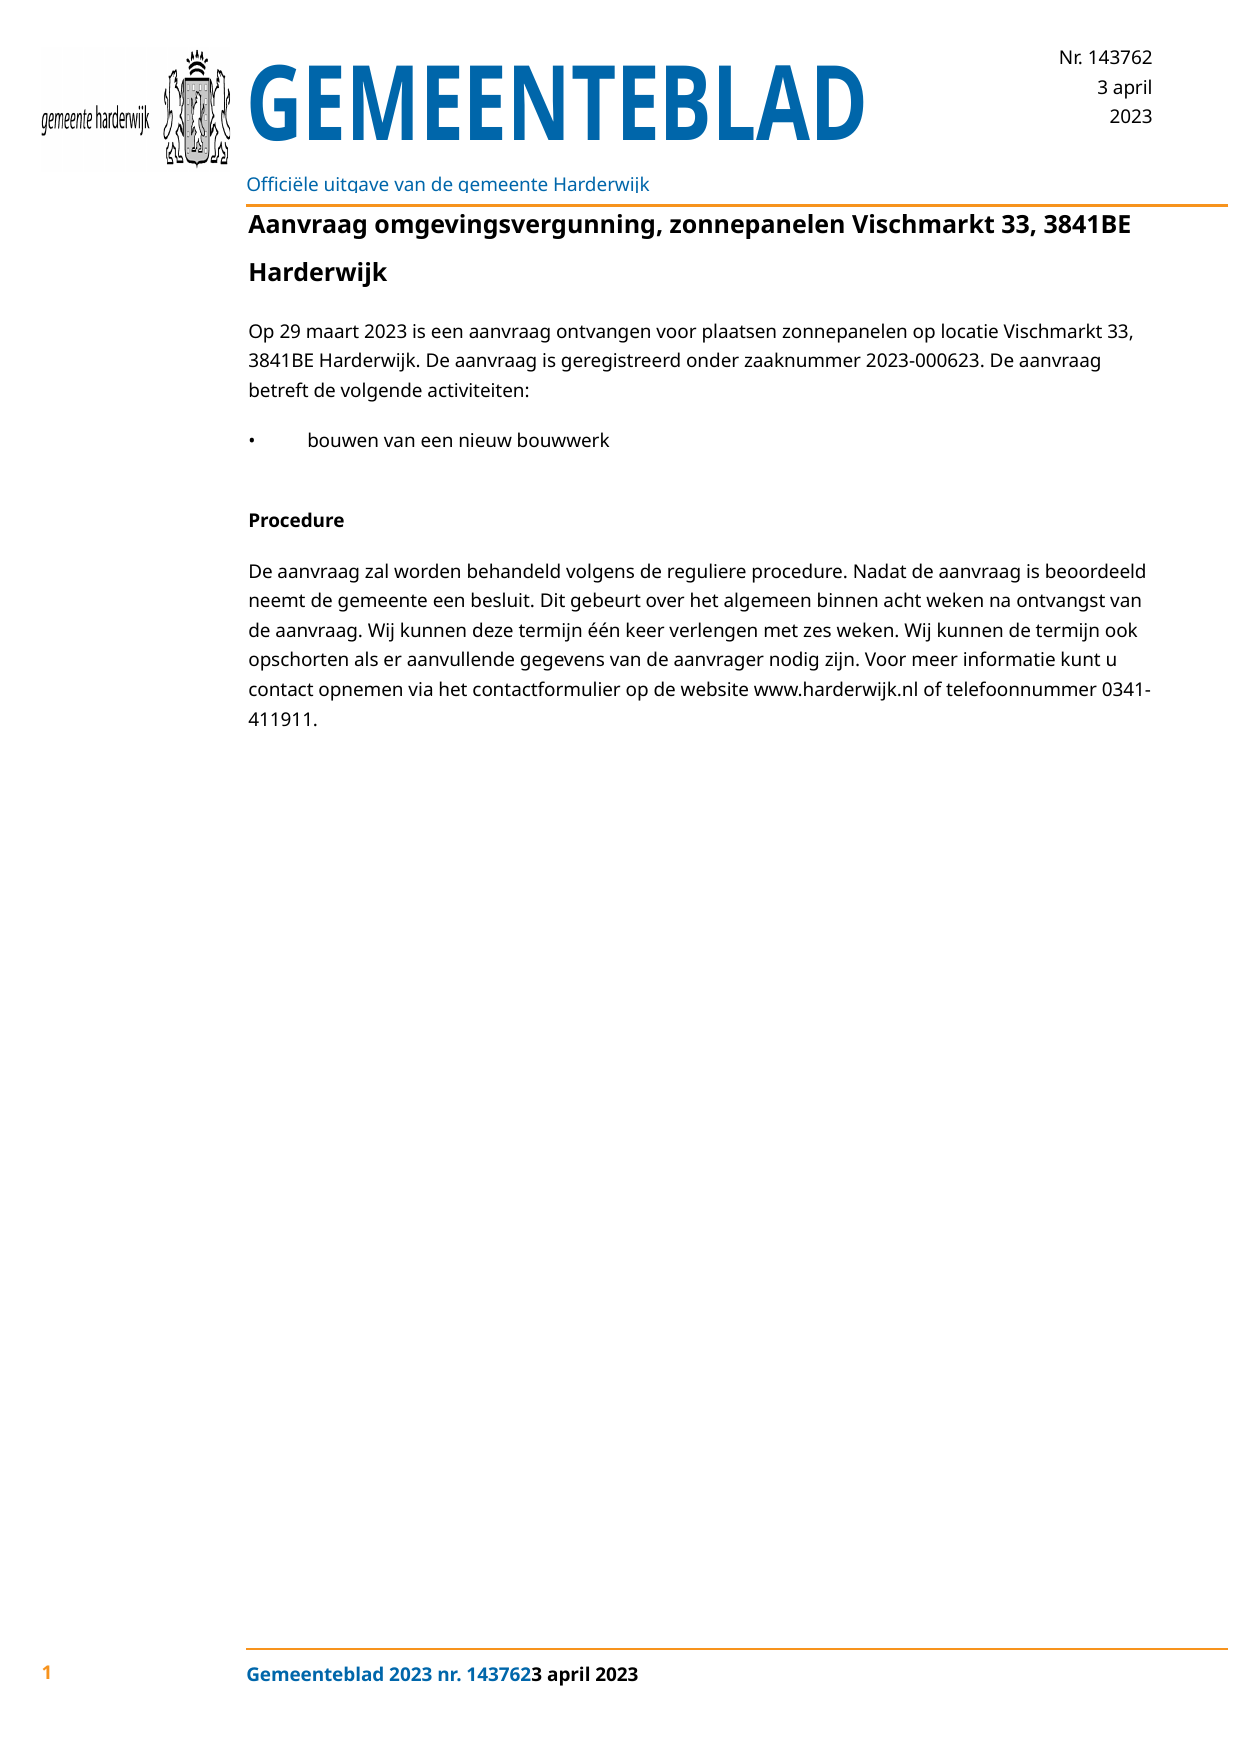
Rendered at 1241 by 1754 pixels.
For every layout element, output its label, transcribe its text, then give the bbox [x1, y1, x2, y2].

text Aanvraag omgevingsvergunning, zonnepanelen Vischmarkt 33, 3841BE Harderwijk [248, 207, 1152, 288]
text Procedure [248, 507, 1152, 533]
picture [41, 47, 231, 172]
text De aanvraag zal worden behandeld volgens de reguliere procedure. Nadat de aanvraag is beoordeeld neemt de gemeente een besluit. Dit gebeurt over het algemeen binnen acht weken na ontvangst van de aanvraag. Wij kunnen deze termijn één keer verlengen met zes weken. Wij kunnen de termijn ook opschorten als er aanvullende gegevens van de aanvrager nodig zijn. Voor meer informatie kunt u contact opnemen via het contactformulier op de website www.harderwijk.nl of telefoonnummer 0341-411911. [248, 558, 1152, 732]
list bouwen van een nieuw bouwwerk [248, 427, 1152, 453]
text Op 29 maart 2023 is een aanvraag ontvangen voor plaatsen zonnepanelen op locatie Vischmarkt 33, 3841BE Harderwijk. De aanvraag is geregistreerd onder zaaknummer 2023-000623. De aanvraag betreft de volgende activiteiten: [248, 318, 1152, 403]
